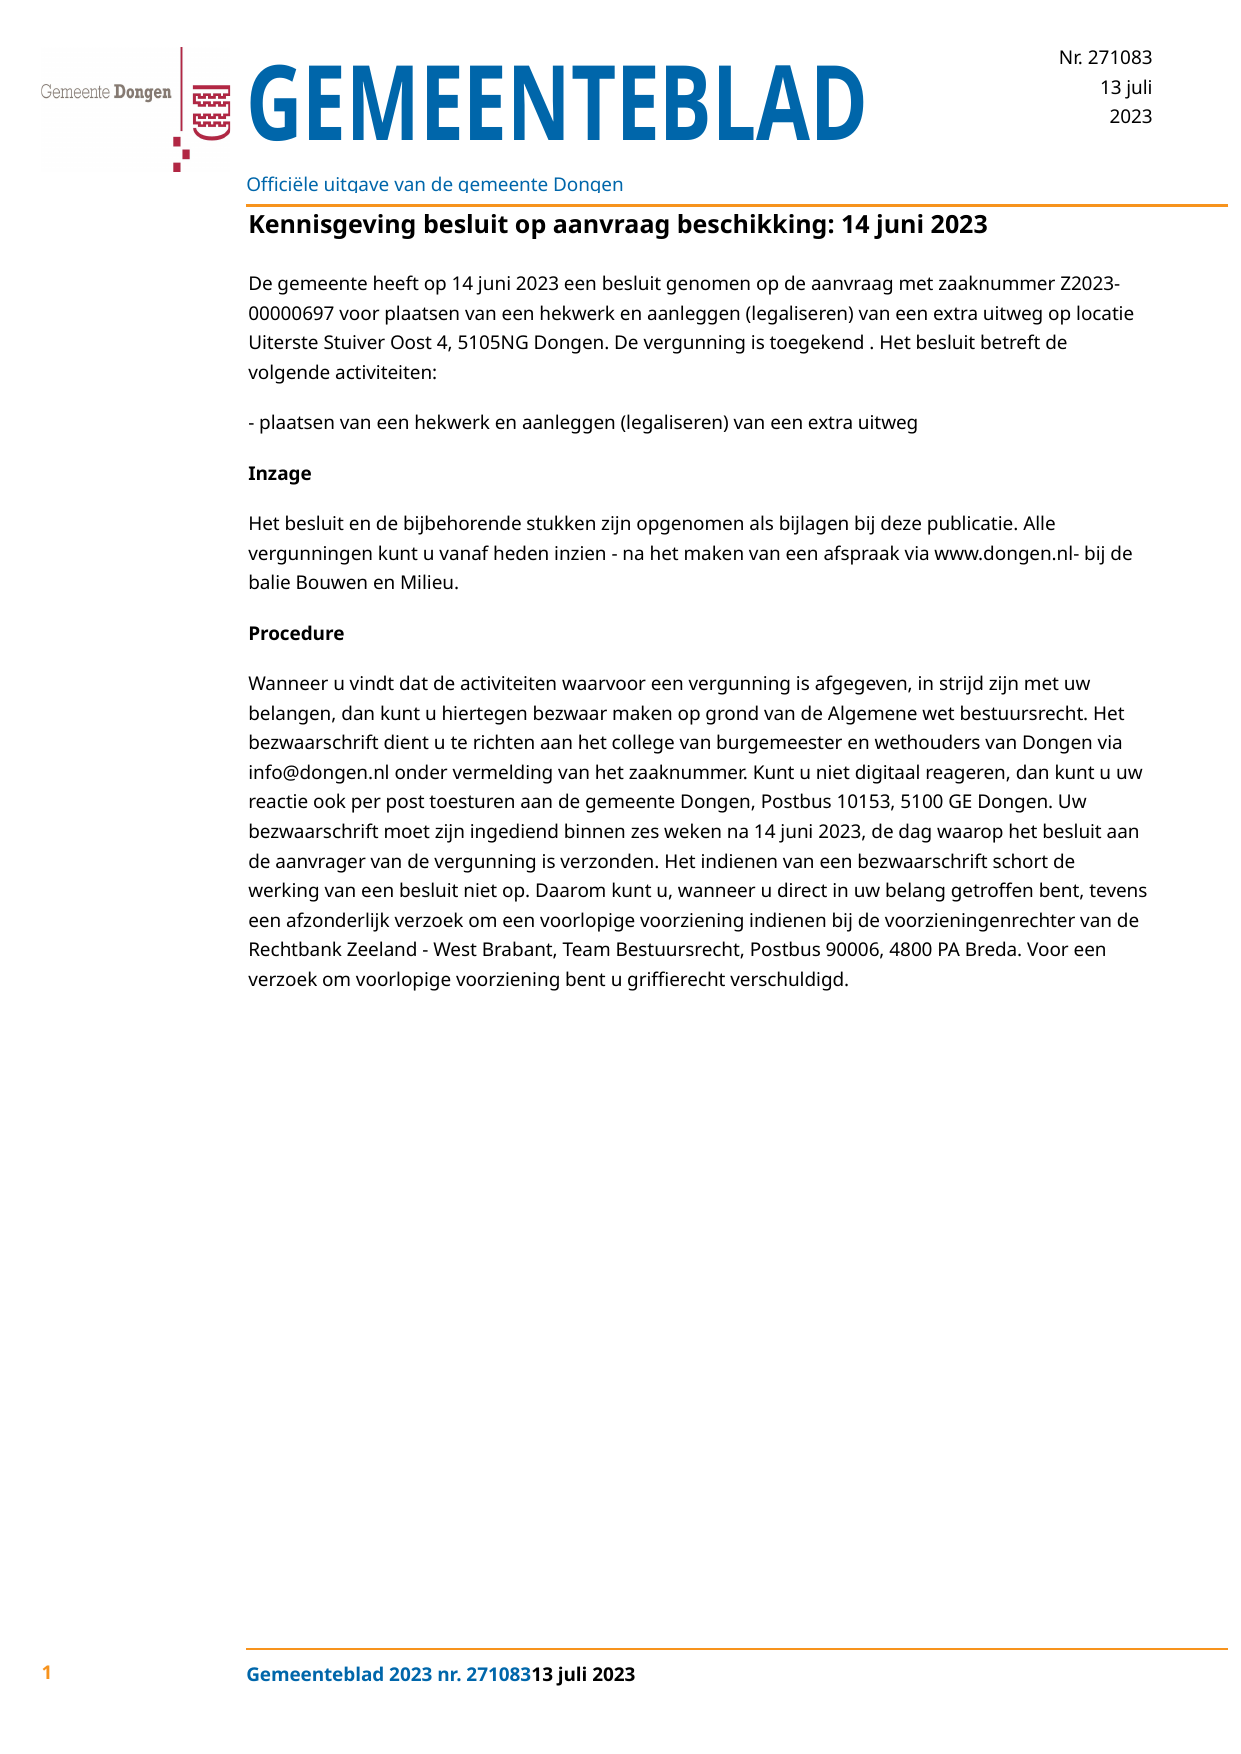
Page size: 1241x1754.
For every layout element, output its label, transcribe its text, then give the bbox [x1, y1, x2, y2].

text Het besluit en de bijbehorende stukken zijn opgenomen als bijlagen bij deze publicatie. Alle vergunningen kunt u vanaf heden inzien - na het maken van een afspraak via www.dongen.nl- bij de balie Bouwen en Milieu. [248, 510, 1152, 595]
text - plaatsen van een hekwerk en aanleggen (legaliseren) van een extra uitweg [248, 409, 1152, 435]
text Inzage [248, 460, 1152, 486]
text De gemeente heeft op 14 juni 2023 een besluit genomen op de aanvraag met zaaknummer Z2023-00000697 voor plaatsen van een hekwerk en aanleggen (legaliseren) van een extra uitweg op locatie Uiterste Stuiver Oost 4, 5105NG Dongen. De vergunning is toegekend . Het besluit betreft de volgende activiteiten: [248, 270, 1152, 385]
text Kennisgeving besluit op aanvraag beschikking: 14 juni 2023 [248, 207, 1152, 241]
text Wanneer u vindt dat de activiteiten waarvoor een vergunning is afgegeven, in strijd zijn met uw belangen, dan kunt u hiertegen bezwaar maken op grond van de Algemene wet bestuursrecht. Het bezwaarschrift dient u te richten aan het college van burgemeester en wethouders van Dongen via info@dongen.nl onder vermelding van het zaaknummer. Kunt u niet digitaal reageren, dan kunt u uw reactie ook per post toesturen aan de gemeente Dongen, Postbus 10153, 5100 GE Dongen. Uw bezwaarschrift moet zijn ingediend binnen zes weken na 14 juni 2023, de dag waarop het besluit aan de aanvrager van de vergunning is verzonden. Het indienen van een bezwaarschrift schort de werking van een besluit niet op. Daarom kunt u, wanneer u direct in uw belang getroffen bent, tevens een afzonderlijk verzoek om een voorlopige voorziening indienen bij de voorzieningenrechter van de Rechtbank Zeeland - West Brabant, Team Bestuursrecht, Postbus 90006, 4800 PA Breda. Voor een verzoek om voorlopige voorziening bent u griffierecht verschuldigd. [248, 670, 1152, 992]
picture [41, 47, 231, 172]
text Procedure [248, 620, 1152, 646]
